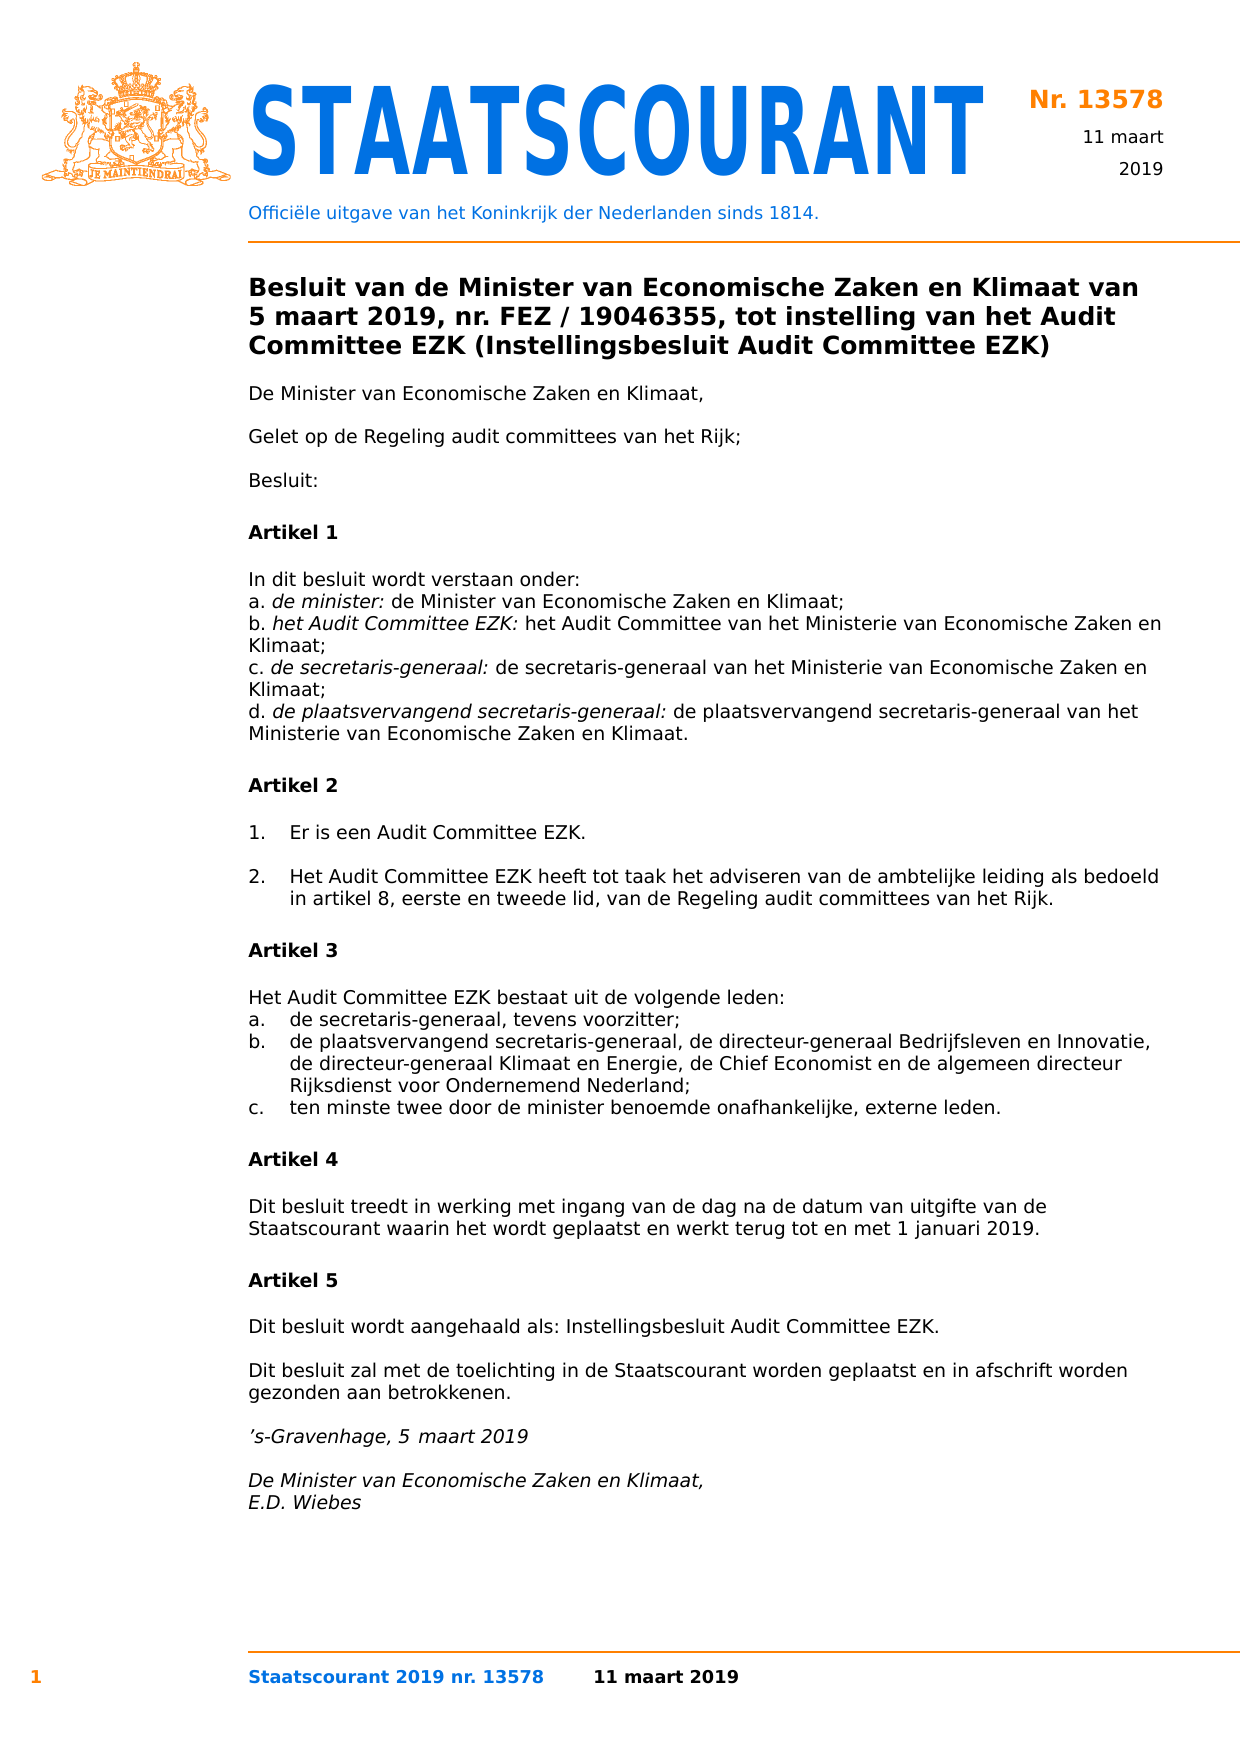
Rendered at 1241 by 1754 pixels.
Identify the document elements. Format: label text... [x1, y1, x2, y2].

text b. de plaatsvervangend secretaris-generaal, de directeur-generaal Bedrijfsleven en Innovatie, de directeur-generaal Klimaat en Energie, de Chief Economist en de algemeen directeur Rijksdienst voor Ondernemend Nederland; [248, 1031, 1163, 1097]
text De Minister van Economische Zaken en Klimaat, [248, 382, 1163, 404]
subtitle Artikel 4 [248, 1148, 1163, 1171]
text Gelet op de Regeling audit committees van het Rijk; [248, 426, 1163, 448]
text De Minister van Economische Zaken en Klimaat, E.D. Wiebes [248, 1470, 1163, 1514]
picture [41, 62, 231, 186]
table_cell 2019 [998, 153, 1240, 203]
text 1. Er is een Audit Committee EZK. [248, 822, 1163, 844]
text Dit besluit treedt in werking met ingang van de dag na de datum van uitgifte van de Staatscourant waarin het wordt geplaatst en werkt terug tot en met 1 januari 2019. [248, 1196, 1163, 1239]
text c. de secretaris-generaal: de secretaris-generaal van het Ministerie van Economische Zaken en Klimaat; [248, 657, 1163, 701]
text a. de minister: de Minister van Economische Zaken en Klimaat; [248, 591, 1163, 613]
subtitle Artikel 1 [248, 522, 1163, 544]
text ’s-Gravenhage, 5 maart 2019 [248, 1426, 1163, 1448]
text 2. Het Audit Committee EZK heeft tot taak het adviseren van de ambtelijke leiding als bedoeld in artikel 8, eerste en tweede lid, van de Regeling audit committees van het Rijk. [248, 866, 1163, 910]
text Dit besluit zal met de toelichting in de Staatscourant worden geplaatst en in afschrift worden gezonden aan betrokkenen. [248, 1360, 1163, 1404]
text c. ten minste twee door de minister benoemde onafhankelijke, externe leden. [248, 1097, 1163, 1118]
text b. het Audit Committee EZK: het Audit Committee van het Ministerie van Economische Zaken en Klimaat; [248, 613, 1163, 657]
table_cell 11 maart [998, 121, 1240, 153]
table_header STAATSCOURANT [248, 62, 998, 203]
text In dit besluit wordt verstaan onder: [248, 569, 1163, 591]
text Dit besluit wordt aangehaald als: Instellingsbesluit Audit Committee EZK. [248, 1316, 1163, 1338]
text a. de secretaris-generaal, tevens voorzitter; [248, 1009, 1163, 1031]
table_header [25, 62, 248, 241]
text Het Audit Committee EZK bestaat uit de volgende leden: [248, 987, 1163, 1009]
subtitle Artikel 3 [248, 940, 1163, 962]
text Besluit: [248, 470, 1163, 492]
text d. de plaatsvervangend secretaris-generaal: de plaatsvervangend secretaris-generaal van het Ministerie van Economische Zaken en Klimaat. [248, 701, 1163, 745]
subtitle Artikel 5 [248, 1269, 1163, 1291]
table_cell Officiële uitgave van het Koninkrijk der Nederlanden sinds 1814. [248, 203, 1240, 241]
subtitle Artikel 2 [248, 775, 1163, 797]
subtitle Besluit van de Minister van Economische Zaken en Klimaat van 5 maart 2019, nr. FEZ / 19046355, tot instelling van het Audit Committee EZK (Instellingsbesluit Audit Committee EZK) [248, 273, 1163, 361]
table_header Nr. 13578 [998, 62, 1240, 121]
